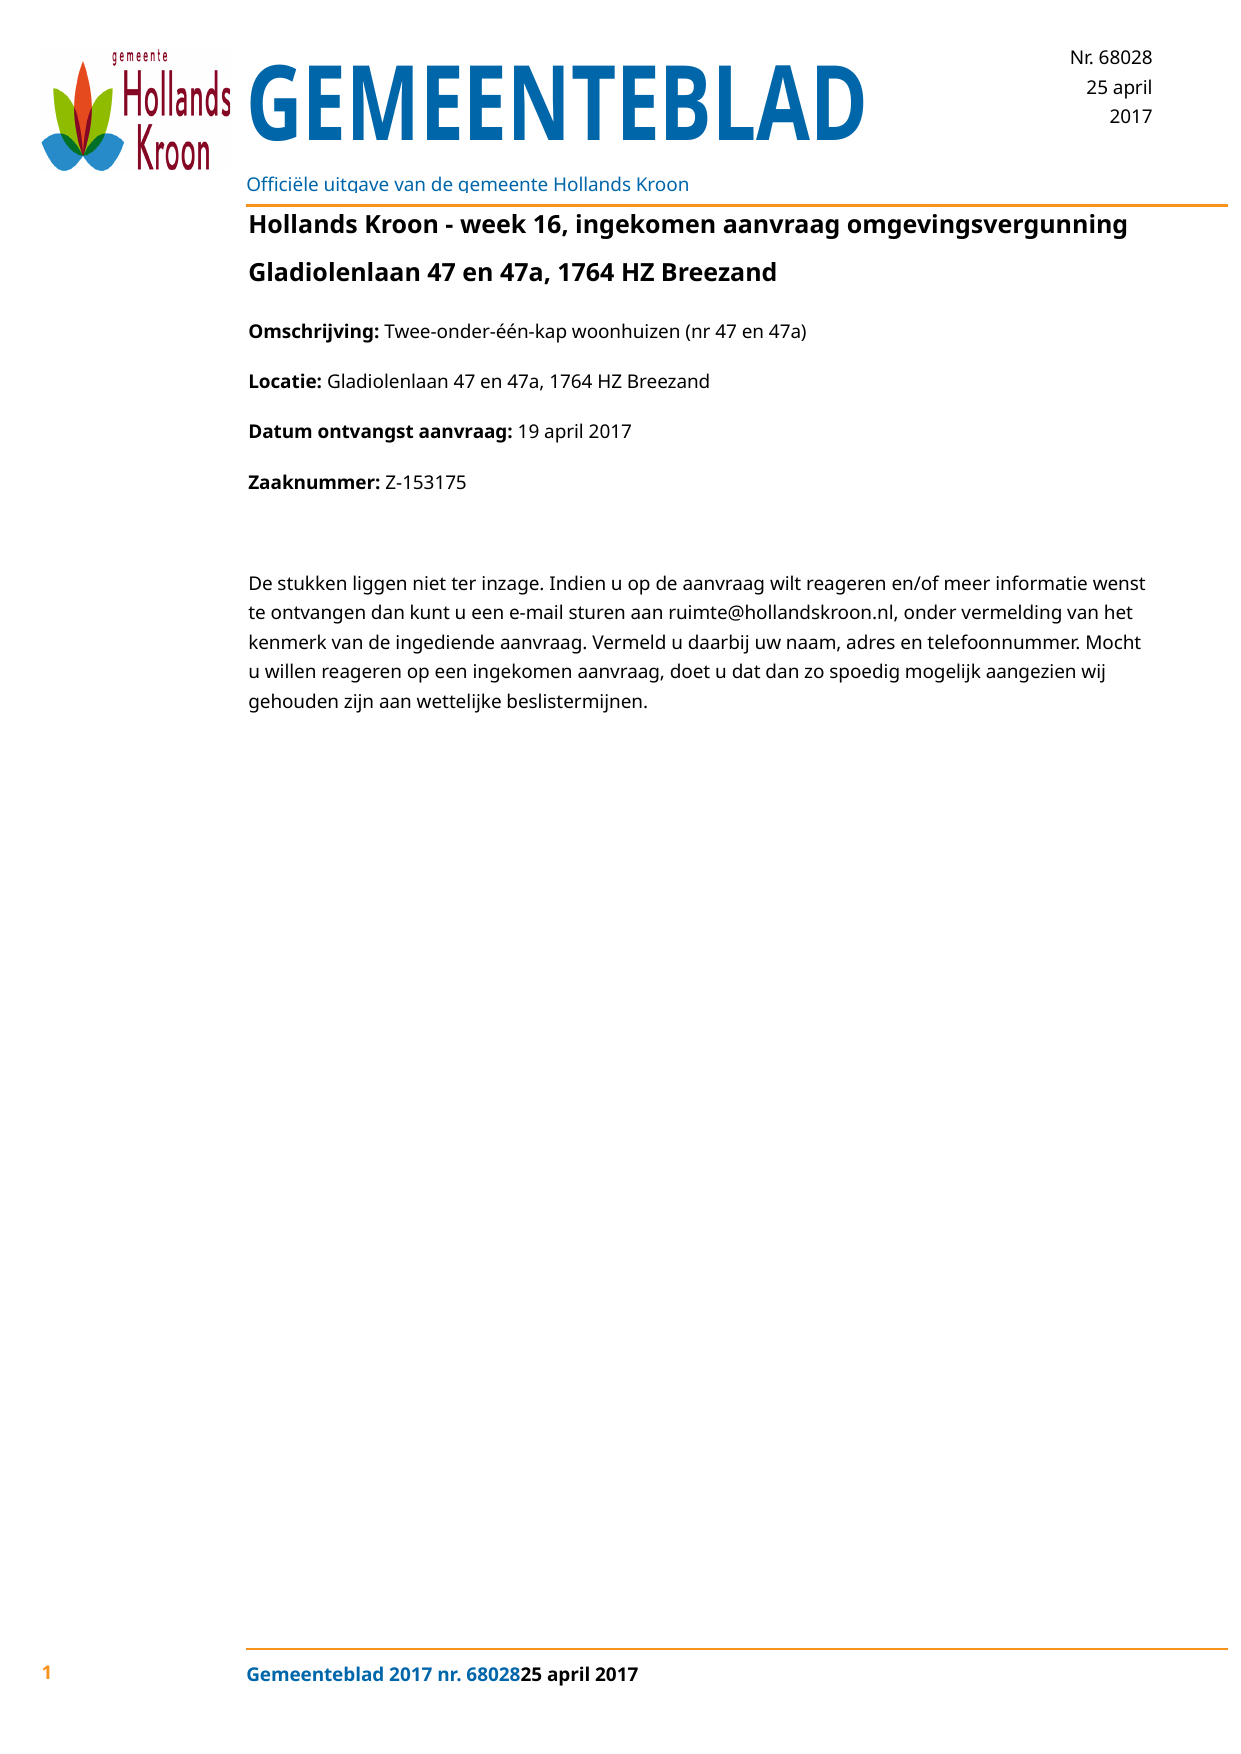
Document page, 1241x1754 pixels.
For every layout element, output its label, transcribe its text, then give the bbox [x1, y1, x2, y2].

text Datum ontvangst aanvraag: 19 april 2017 [248, 419, 1152, 444]
text De stukken liggen niet ter inzage. Indien u op de aanvraag wilt reageren en/of meer informatie wenst te ontvangen dan kunt u een e-mail sturen aan ruimte@hollandskroon.nl, onder vermelding van het kenmerk van de ingediende aanvraag. Vermeld u daarbij uw naam, adres en telefoonnummer. Mocht u willen reageren op een ingekomen aanvraag, doet u dat dan zo spoedig mogelijk aangezien wij gehouden zijn aan wettelijke beslistermijnen. [248, 570, 1152, 714]
text Zaaknummer: Z-153175 [248, 469, 1152, 495]
text Locatie: Gladiolenlaan 47 en 47a, 1764 HZ Breezand [248, 368, 1152, 394]
text Hollands Kroon - week 16, ingekomen aanvraag omgevingsvergunning Gladiolenlaan 47 en 47a, 1764 HZ Breezand [248, 207, 1152, 288]
picture [41, 47, 231, 172]
text Omschrijving: Twee-onder-één-kap woonhuizen (nr 47 en 47a) [248, 318, 1152, 344]
